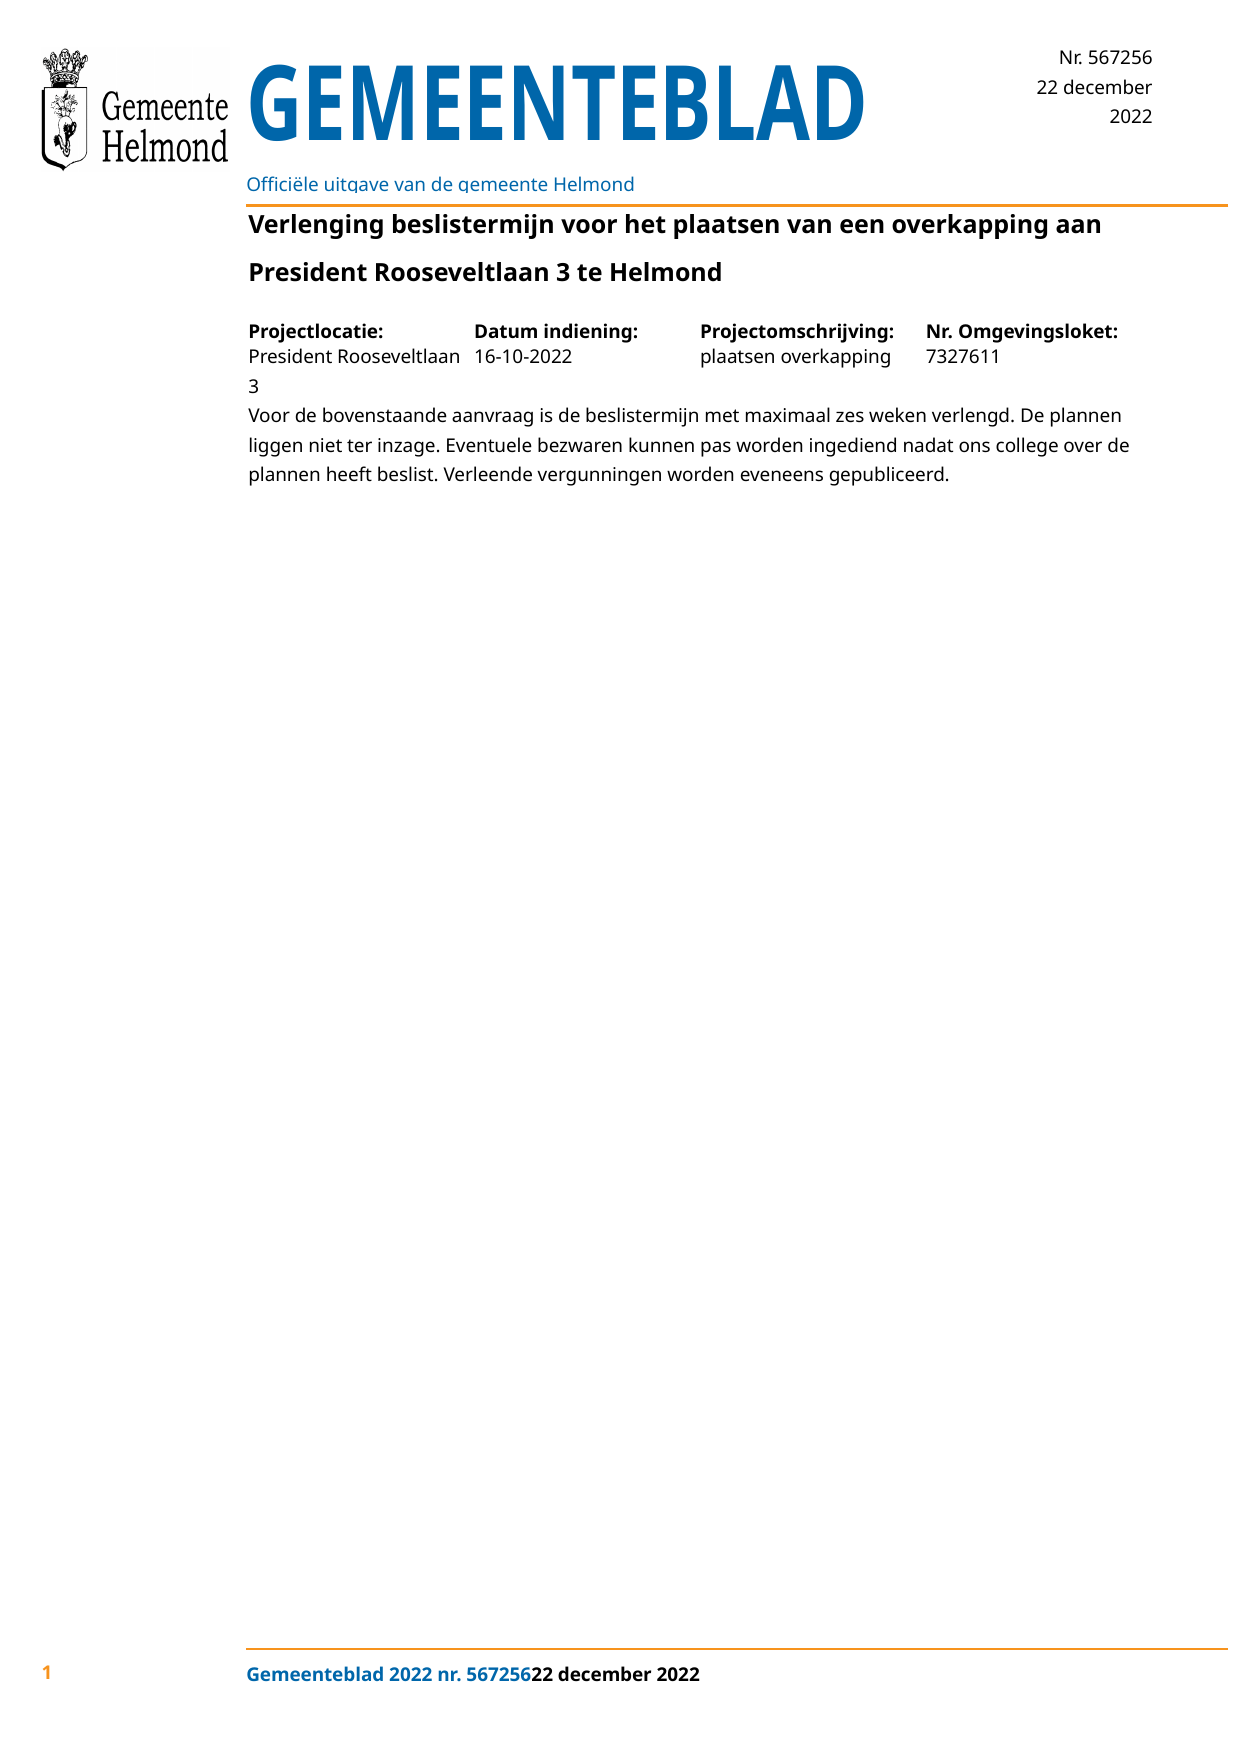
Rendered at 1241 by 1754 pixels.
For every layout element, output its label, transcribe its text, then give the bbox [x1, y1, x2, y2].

table_cell plaatsen overkapping [700, 344, 926, 399]
table_header Datum indiening: [474, 318, 700, 344]
table_cell 16-10-2022 [474, 344, 700, 399]
table_header Projectlocatie: [248, 318, 474, 344]
table_cell President Rooseveltlaan 3 [248, 344, 474, 399]
table_header Nr. Omgevingsloket: [926, 318, 1152, 344]
text Verlenging beslistermijn voor het plaatsen van een overkapping aan President Rooseveltlaan 3 te Helmond [248, 207, 1152, 288]
table_cell 7327611 [926, 344, 1152, 399]
picture [41, 47, 231, 172]
table_header Projectomschrijving: [700, 318, 926, 344]
text Voor de bovenstaande aanvraag is de beslistermijn met maximaal zes weken verlengd. De plannen liggen niet ter inzage. Eventuele bezwaren kunnen pas worden ingediend nadat ons college over de plannen heeft beslist. Verleende vergunningen worden eveneens gepubliceerd. [248, 402, 1152, 487]
